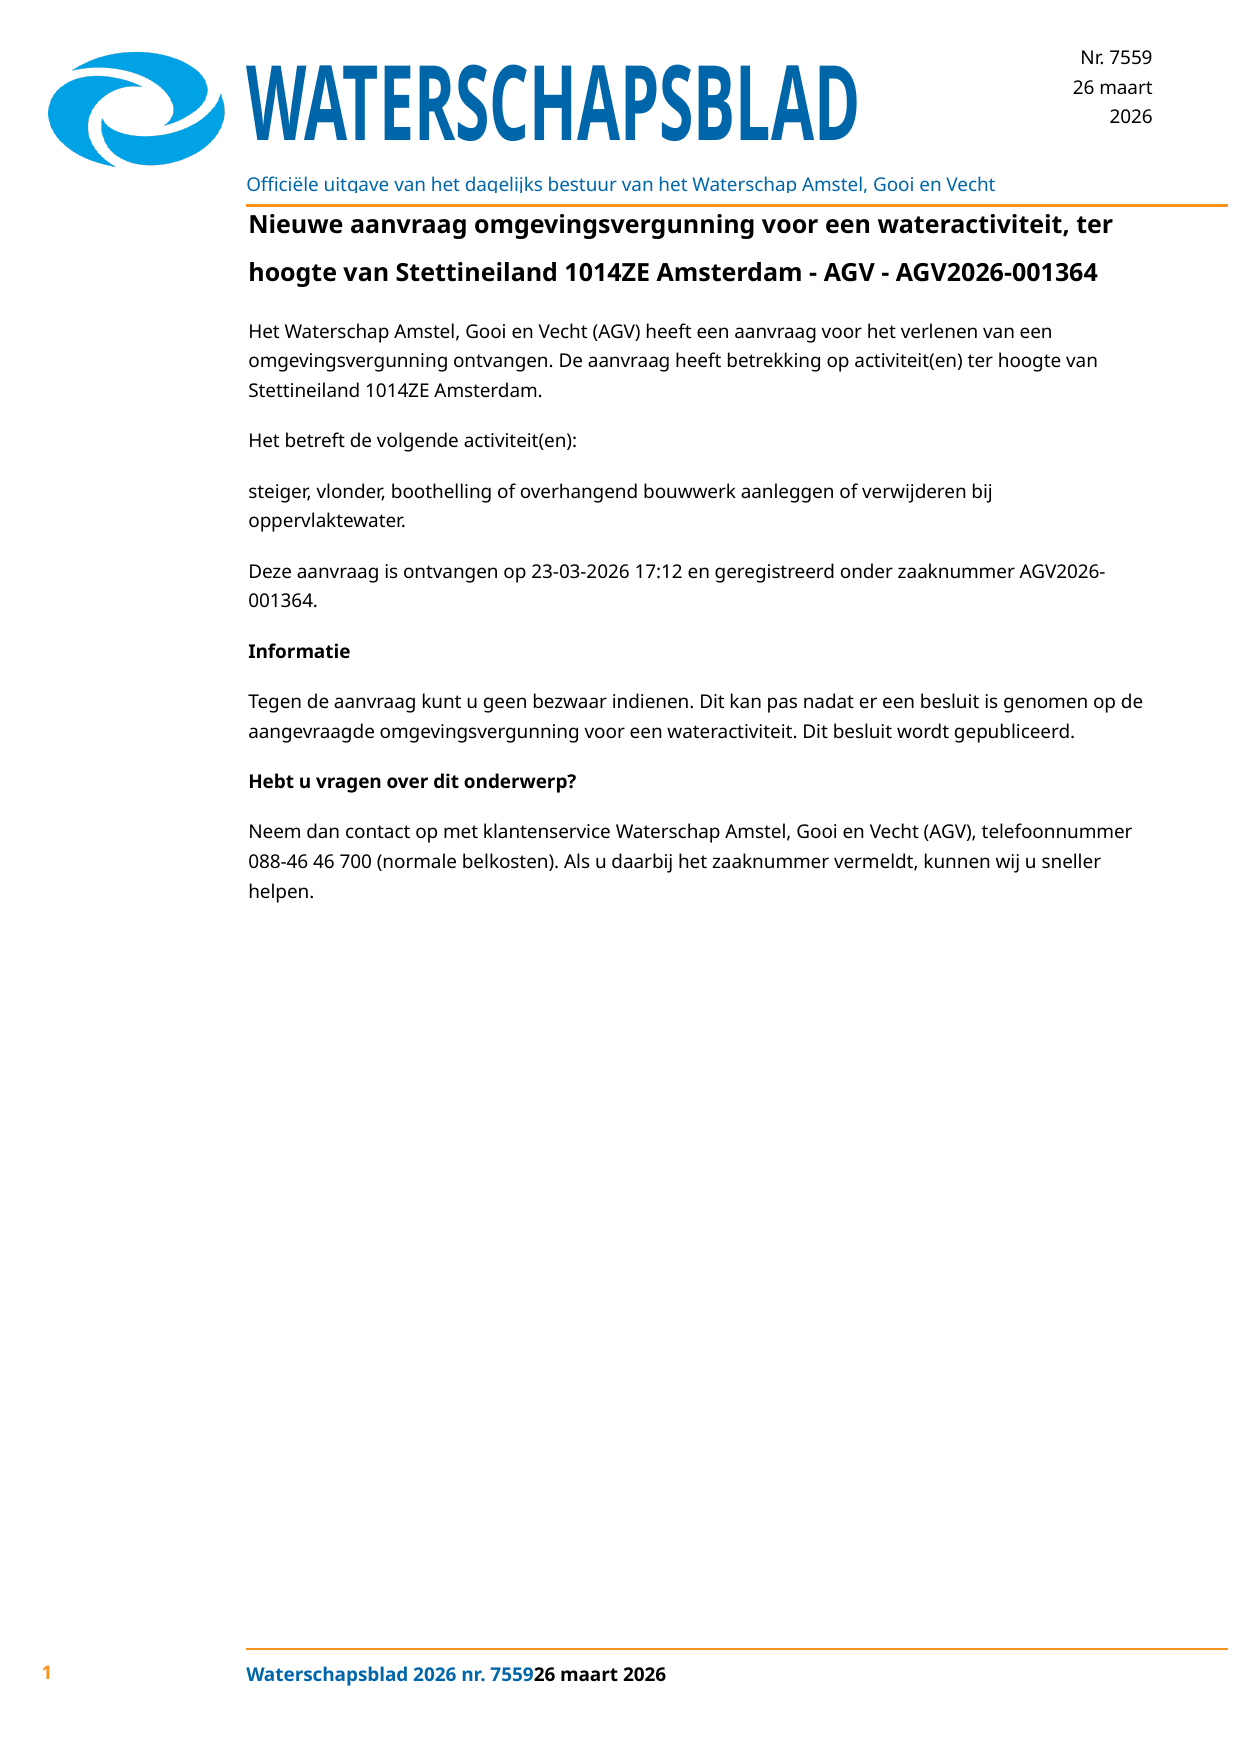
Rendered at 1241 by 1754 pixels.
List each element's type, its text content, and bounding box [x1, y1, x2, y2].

text Neem dan contact op met klantenservice Waterschap Amstel, Gooi en Vecht (AGV), telefoonnummer 088-46 46 700 (normale belkosten). Als u daarbij het zaaknummer vermeldt, kunnen wij u sneller helpen. [248, 819, 1152, 904]
text Informatie [248, 638, 1152, 664]
text Deze aanvraag is ontvangen op 23-03-2026 17:12 en geregistreerd onder zaaknummer AGV2026-001364. [248, 558, 1152, 613]
text Tegen de aanvraag kunt u geen bezwaar indienen. Dit kan pas nadat er een besluit is genomen op de aangevraagde omgevingsvergunning voor een wateractiviteit. Dit besluit wordt gepubliceerd. [248, 688, 1152, 744]
picture [41, 47, 231, 172]
text Nieuwe aanvraag omgevingsvergunning voor een wateractiviteit, ter hoogte van Stettineiland 1014ZE Amsterdam - AGV - AGV2026-001364 [248, 207, 1152, 288]
text steiger, vlonder, boothelling of overhangend bouwwerk aanleggen of verwijderen bij oppervlaktewater. [248, 478, 1152, 533]
text Hebt u vragen over dit onderwerp? [248, 768, 1152, 794]
text Het Waterschap Amstel, Gooi en Vecht (AGV) heeft een aanvraag voor het verlenen van een omgevingsvergunning ontvangen. De aanvraag heeft betrekking op activiteit(en) ter hoogte van Stettineiland 1014ZE Amsterdam. [248, 318, 1152, 403]
text Het betreft de volgende activiteit(en): [248, 427, 1152, 453]
